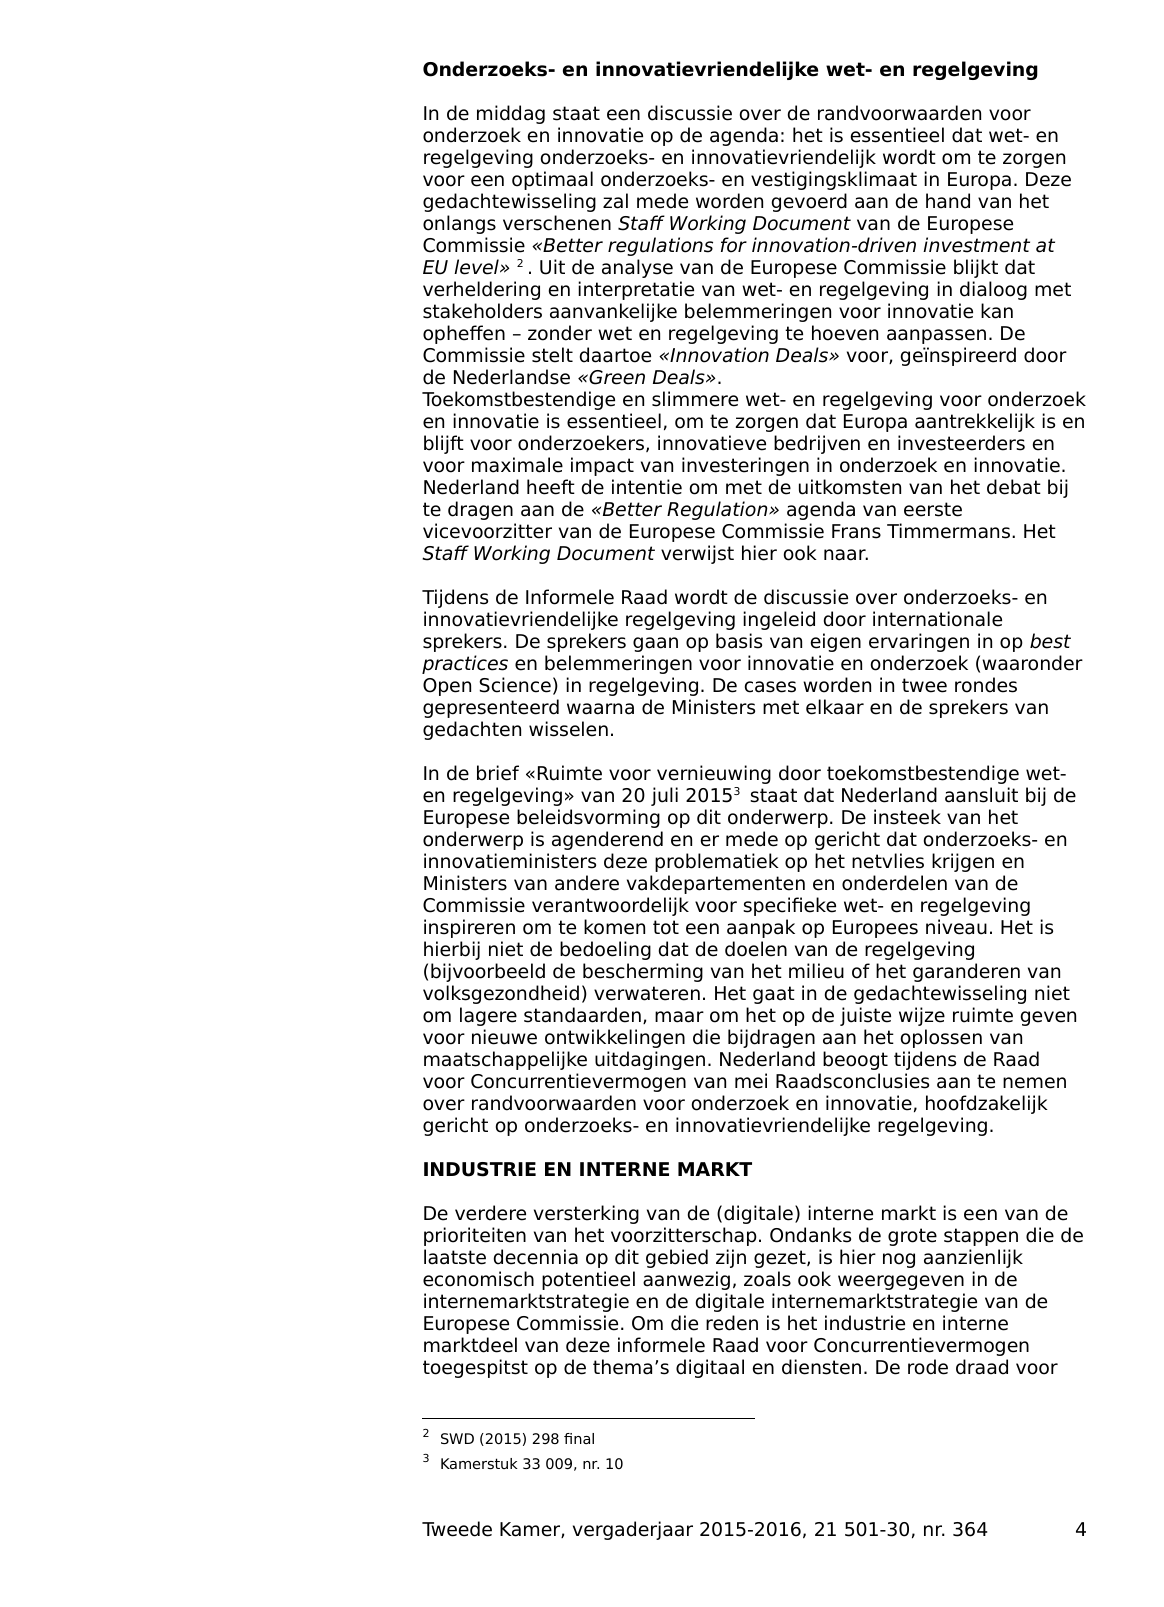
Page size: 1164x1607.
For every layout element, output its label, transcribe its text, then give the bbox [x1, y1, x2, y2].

text In de middag staat een discussie over de randvoorwaarden voor onderzoek en innovatie op de agenda: het is essentieel dat wet- en regelgeving onderzoeks- en innovatievriendelijk wordt om te zorgen voor een optimaal onderzoeks- en vestigingsklimaat in Europa. Deze gedachtewisseling zal mede worden gevoerd aan de hand van het onlangs verschenen Staff Working Document van de Europese Commissie «Better regulations for innovation-driven investment at EU level» . Uit de analyse van de Europese Commissie blijkt dat verheldering en interpretatie van wet- en regelgeving in dialoog met stakeholders aanvankelijke belemmeringen voor innovatie kan opheffen – zonder wet en regelgeving te hoeven aanpassen. De Commissie stelt daartoe «Innovation Deals» voor, geïnspireerd door de Nederlandse «Green Deals». [422, 103, 1087, 389]
text Toekomstbestendige en slimmere wet- en regelgeving voor onderzoek en innovatie is essentieel, om te zorgen dat Europa aantrekkelijk is en blijft voor onderzoekers, innovatieve bedrijven en investeerders en voor maximale impact van investeringen in onderzoek en innovatie. Nederland heeft de intentie om met de uitkomsten van het debat bij te dragen aan de «Better Regulation» agenda van eerste vicevoorzitter van de Europese Commissie Frans Timmermans. Het Staff Working Document verwijst hier ook naar. [422, 389, 1087, 565]
text Kamerstuk 33 009, nr. 10 [422, 1452, 1087, 1474]
subtitle Onderzoeks- en innovatievriendelijke wet- en regelgeving [422, 59, 1087, 81]
text De verdere versterking van de (digitale) interne markt is een van de prioriteiten van het voorzitterschap. Ondanks de grote stappen die de laatste decennia op dit gebied zijn gezet, is hier nog aanzienlijk economisch potentieel aanwezig, zoals ook weergegeven in de internemarktstrategie en de digitale internemarktstrategie van de Europese Commissie. Om die reden is het industrie en interne marktdeel van deze informele Raad voor Concurrentievermogen toegespitst op de thema’s digitaal en diensten. De rode draad voor [422, 1203, 1087, 1379]
text SWD (2015) 298 final [422, 1427, 1087, 1449]
subtitle INDUSTRIE EN INTERNE MARKT [422, 1159, 1087, 1181]
text Tijdens de Informele Raad wordt de discussie over onderzoeks- en innovatievriendelijke regelgeving ingeleid door internationale sprekers. De sprekers gaan op basis van eigen ervaringen in op best practices en belemmeringen voor innovatie en onderzoek (waaronder Open Science) in regelgeving. De cases worden in twee rondes gepresenteerd waarna de Ministers met elkaar en de sprekers van gedachten wisselen. [422, 587, 1087, 741]
text In de brief «Ruimte voor vernieuwing door toekomstbestendige wet- en regelgeving» van 20 juli 2015 staat dat Nederland aansluit bij de Europese beleidsvorming op dit onderwerp. De insteek van het onderwerp is agenderend en er mede op gericht dat onderzoeks- en innovatieministers deze problematiek op het netvlies krijgen en Ministers van andere vakdepartementen en onderdelen van de Commissie verantwoordelijk voor specifieke wet- en regelgeving inspireren om te komen tot een aanpak op Europees niveau. Het is hierbij niet de bedoeling dat de doelen van de regelgeving (bijvoorbeeld de bescherming van het milieu of het garanderen van volksgezondheid) verwateren. Het gaat in de gedachtewisseling niet om lagere standaarden, maar om het op de juiste wijze ruimte geven voor nieuwe ontwikkelingen die bijdragen aan het oplossen van maatschappelijke uitdagingen. Nederland beoogt tijdens de Raad voor Concurrentievermogen van mei Raadsconclusies aan te nemen over randvoorwaarden voor onderzoek en innovatie, hoofdzakelijk gericht op onderzoeks- en innovatievriendelijke regelgeving. [422, 763, 1087, 1137]
